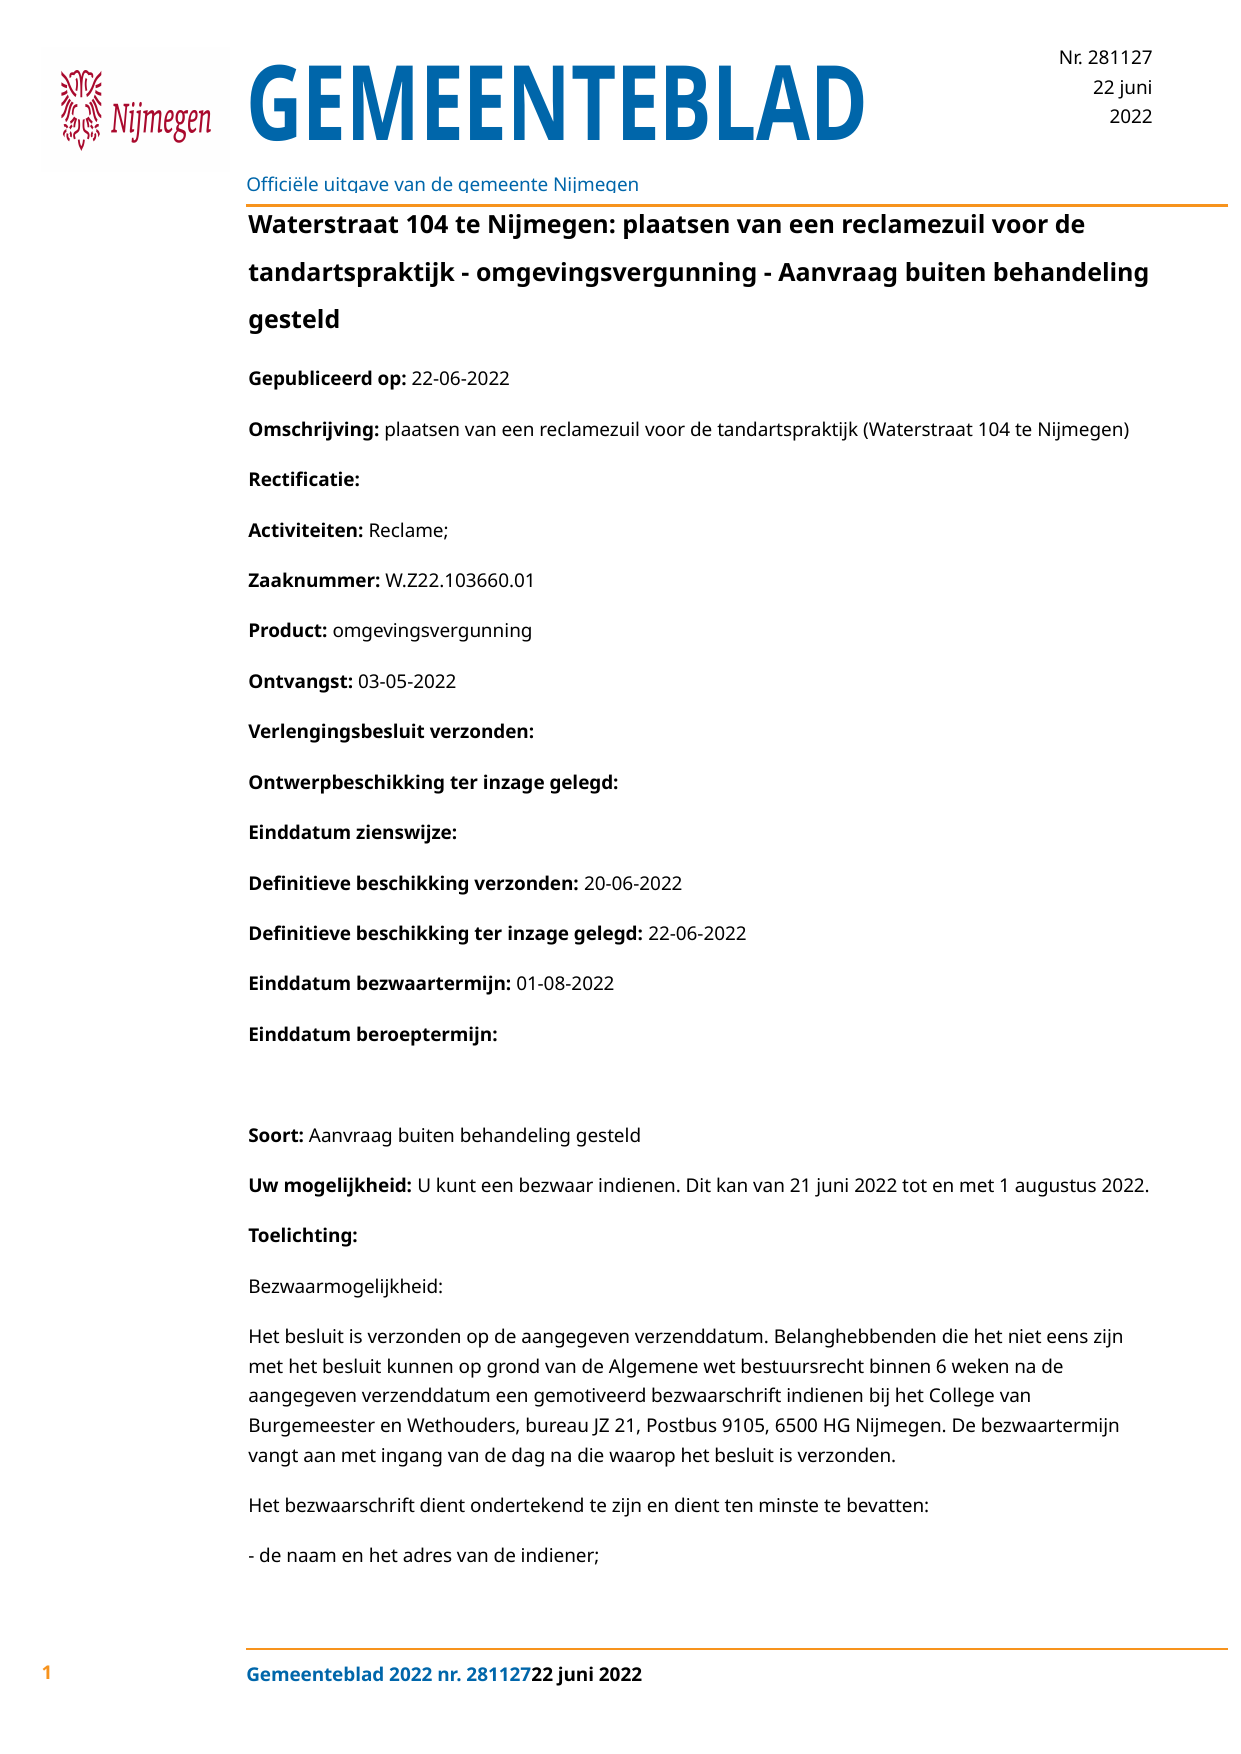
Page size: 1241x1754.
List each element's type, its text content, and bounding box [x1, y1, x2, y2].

text Zaaknummer: W.Z22.103660.01 [248, 567, 1152, 593]
text Einddatum zienswijze: [248, 819, 1152, 845]
text Het bezwaarschrift dient ondertekend te zijn en dient ten minste te bevatten: [248, 1492, 1152, 1518]
text Gepubliceerd op: 22-06-2022 [248, 366, 1152, 391]
text Uw mogelijkheid: U kunt een bezwaar indienen. Dit kan van 21 juni 2022 tot en met 1 augustus 2022. [248, 1172, 1152, 1198]
text Einddatum bezwaartermijn: 01-08-2022 [248, 971, 1152, 996]
text Verlengingsbesluit verzonden: [248, 718, 1152, 744]
text Definitieve beschikking verzonden: 20-06-2022 [248, 870, 1152, 895]
text Het besluit is verzonden op de aangegeven verzenddatum. Belanghebbenden die het niet eens zijn met het besluit kunnen op grond van de Algemene wet bestuursrecht binnen 6 weken na de aangegeven verzenddatum een gemotiveerd bezwaarschrift indienen bij het College van Burgemeester en Wethouders, bureau JZ 21, Postbus 9105, 6500 HG Nijmegen. De bezwaartermijn vangt aan met ingang van de dag na die waarop het besluit is verzonden. [248, 1323, 1152, 1467]
text Waterstraat 104 te Nijmegen: plaatsen van een reclamezuil voor de tandartspraktijk - omgevingsvergunning - Aanvraag buiten behandeling gesteld [248, 207, 1152, 336]
text Product: omgevingsvergunning [248, 618, 1152, 643]
text Ontwerpbeschikking ter inzage gelegd: [248, 769, 1152, 794]
text Einddatum beroeptermijn: [248, 1021, 1152, 1047]
text Toelichting: [248, 1223, 1152, 1248]
text Activiteiten: Reclame; [248, 517, 1152, 542]
text Bezwaarmogelijkheid: [248, 1273, 1152, 1299]
text Definitieve beschikking ter inzage gelegd: 22-06-2022 [248, 920, 1152, 946]
text Ontvangst: 03-05-2022 [248, 668, 1152, 694]
text Omschrijving: plaatsen van een reclamezuil voor de tandartspraktijk (Waterstraat 104 te Nijmegen) [248, 416, 1152, 442]
text Soort: Aanvraag buiten behandeling gesteld [248, 1122, 1152, 1147]
text Rectificatie: [248, 466, 1152, 492]
picture [41, 47, 231, 172]
text - de naam en het adres van de indiener; [248, 1543, 1152, 1568]
